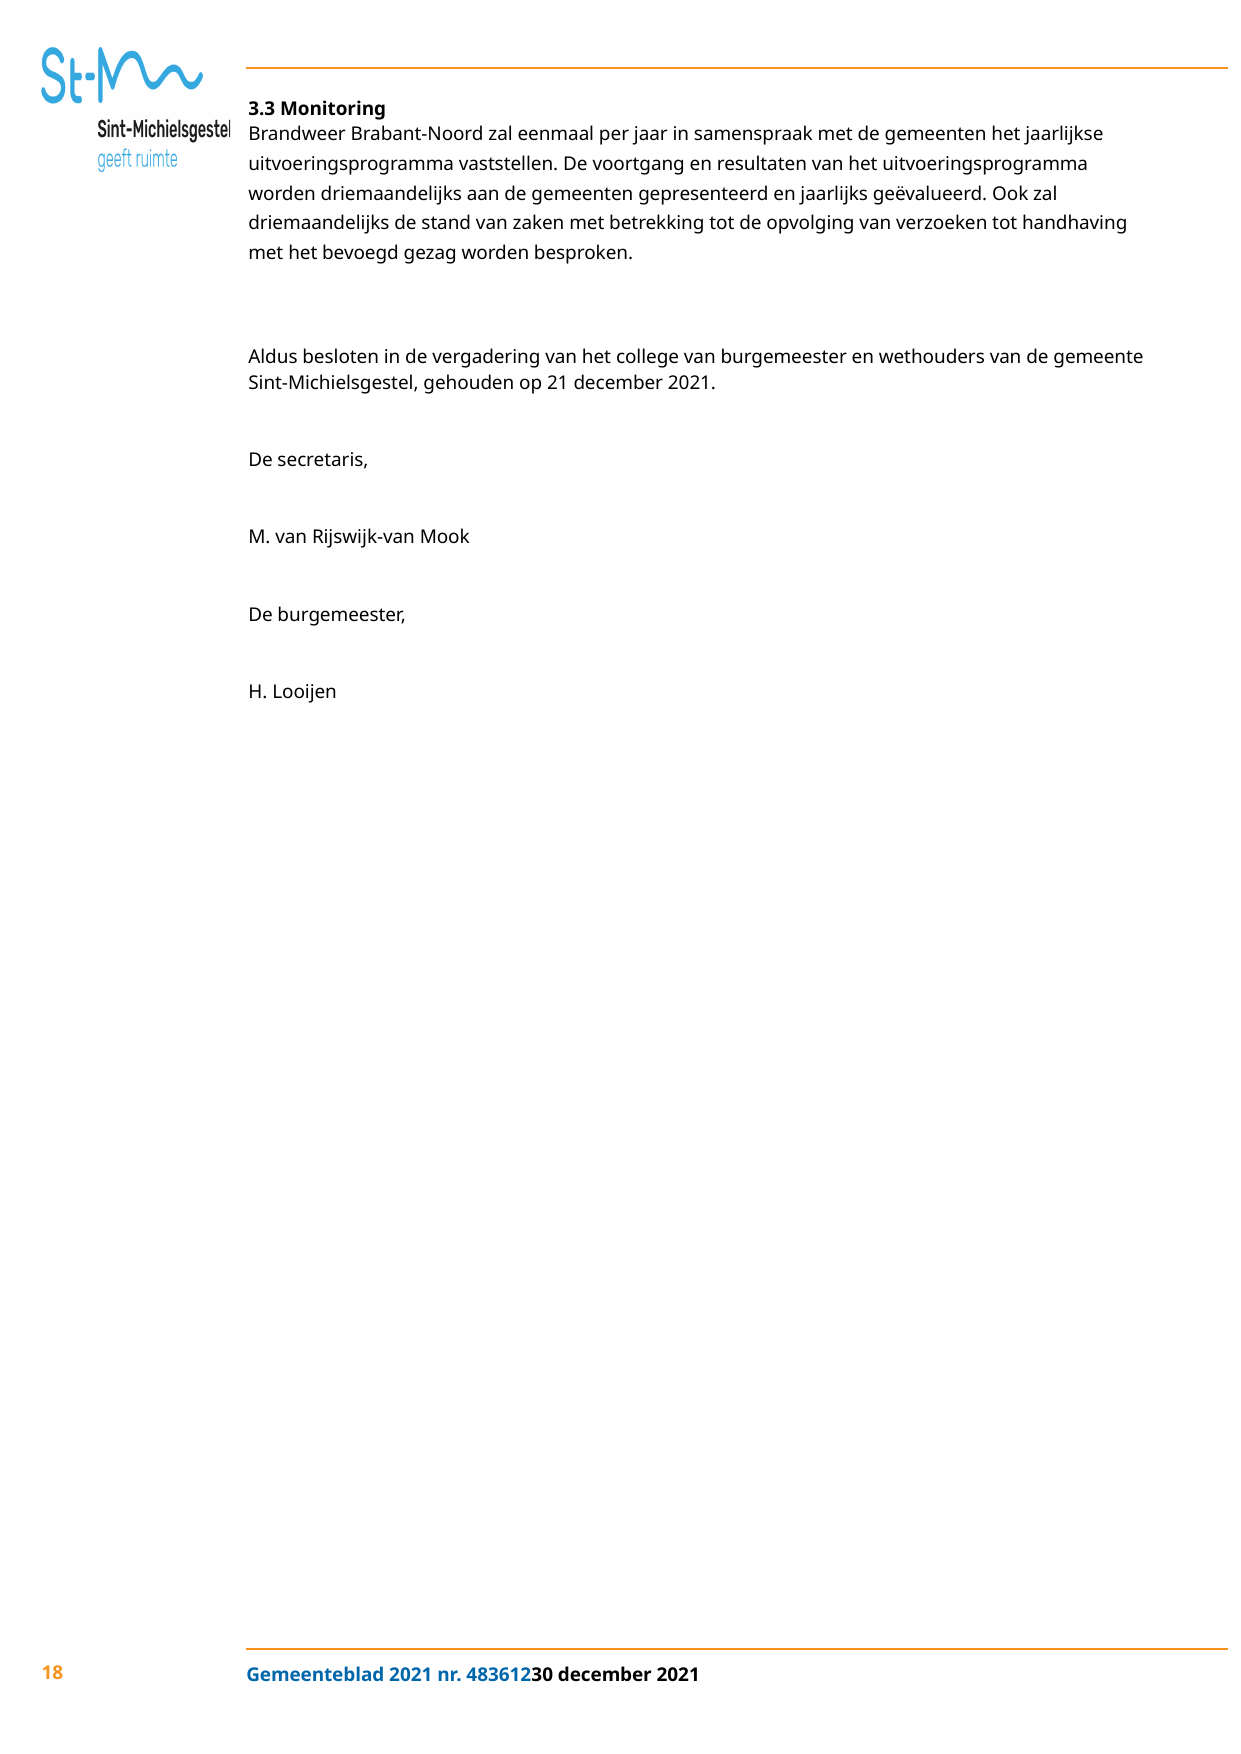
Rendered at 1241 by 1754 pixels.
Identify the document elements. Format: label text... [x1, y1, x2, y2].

text H. Looijen [248, 678, 1152, 704]
text M. van Rijswijk-van Mook [248, 524, 1152, 549]
picture [41, 47, 231, 172]
text Aldus besloten in de vergadering van het college van burgemeester en wethouders van de gemeente Sint-Michielsgestel, gehouden op 21 december 2021. [248, 344, 1152, 395]
text 3.3 Monitoring [248, 95, 1152, 121]
text De burgemeester, [248, 601, 1152, 627]
text De secretaris, [248, 447, 1152, 472]
text Brandweer Brabant-Noord zal eenmaal per jaar in samenspraak met de gemeenten het jaarlijkse uitvoeringsprogramma vaststellen. De voortgang en resultaten van het uitvoeringsprogramma worden driemaandelijks aan de gemeenten gepresenteerd en jaarlijks geëvalueerd. Ook zal driemaandelijks de stand van zaken met betrekking tot de opvolging van verzoeken tot handhaving met het bevoegd gezag worden besproken. [248, 121, 1152, 264]
